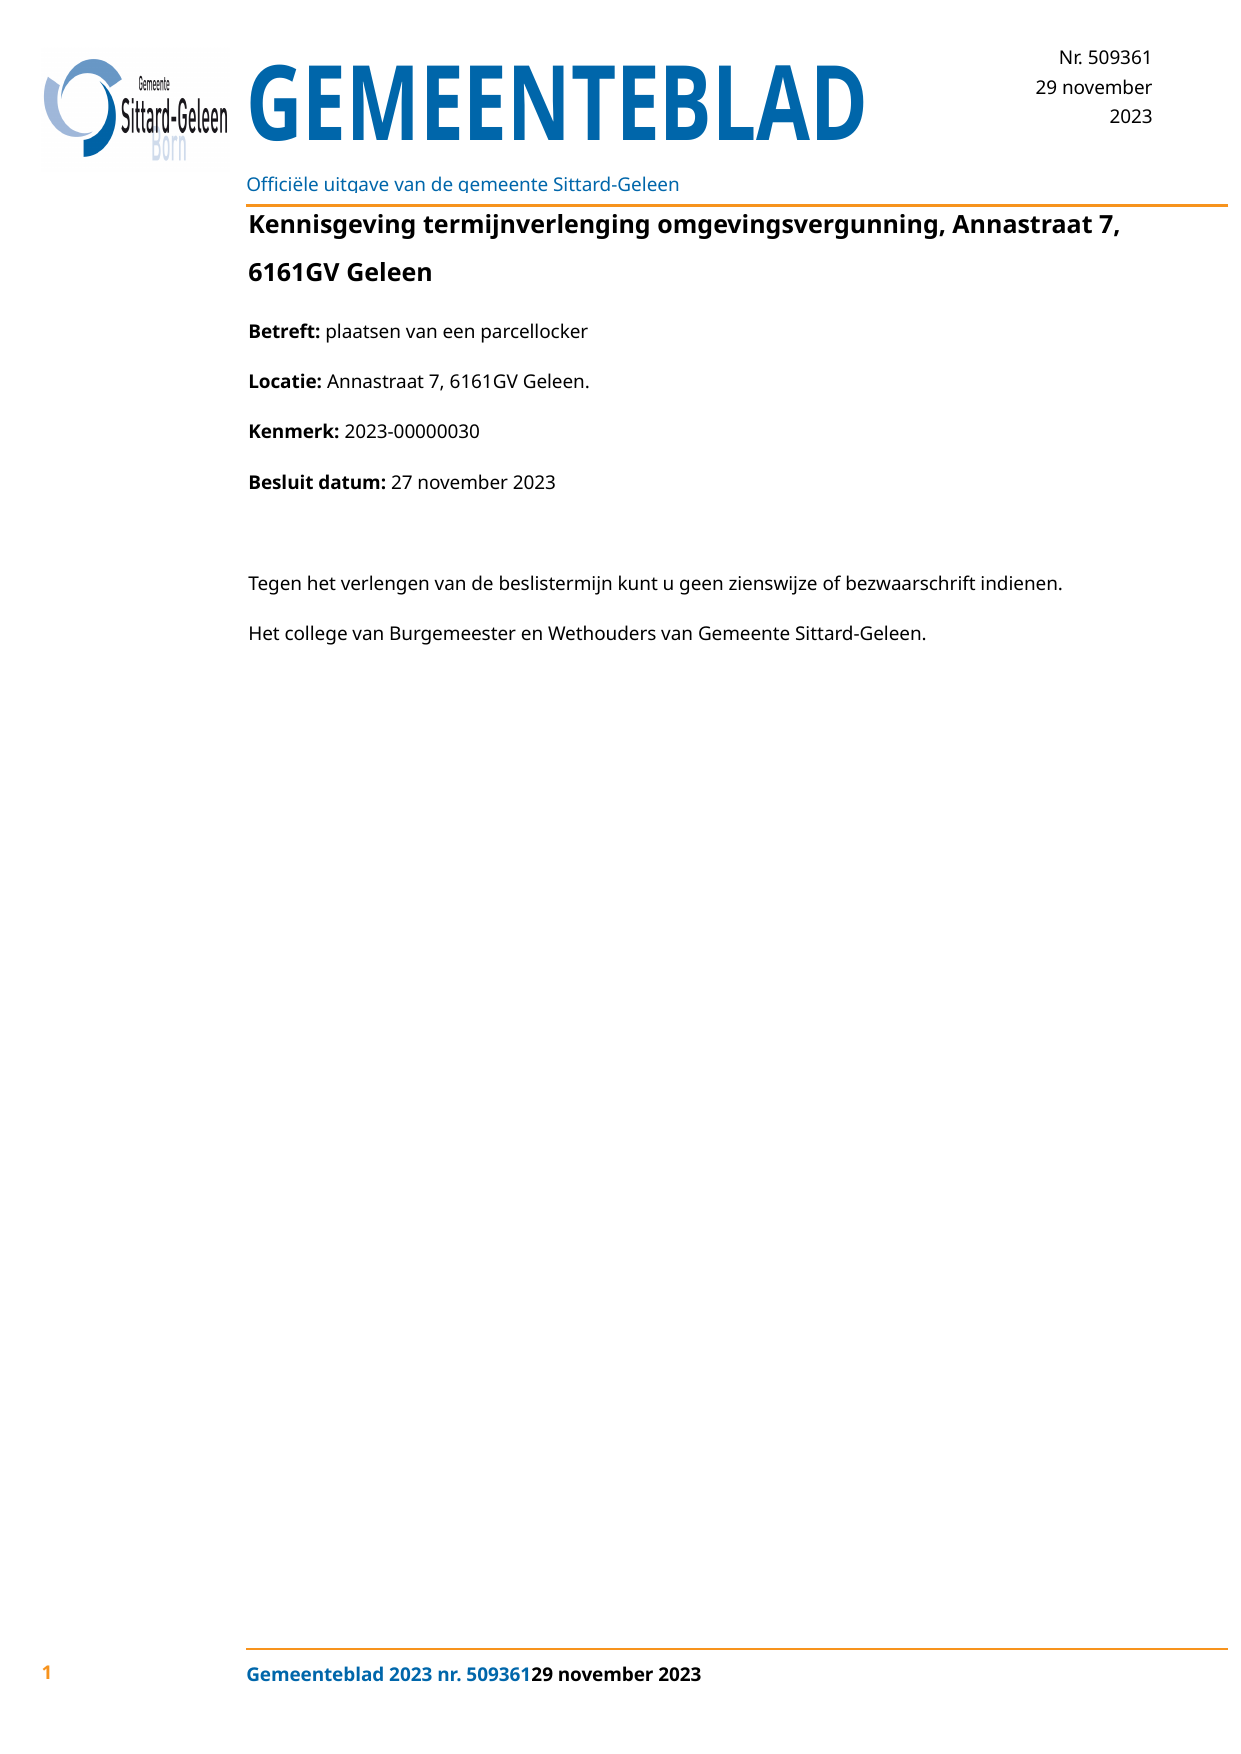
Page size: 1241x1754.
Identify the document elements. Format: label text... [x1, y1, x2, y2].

picture [41, 47, 231, 172]
text Kenmerk: 2023-00000030 [248, 419, 1152, 444]
text Locatie: Annastraat 7, 6161GV Geleen. [248, 368, 1152, 394]
text Kennisgeving termijnverlenging omgevingsvergunning, Annastraat 7, 6161GV Geleen [248, 207, 1152, 288]
text Het college van Burgemeester en Wethouders van Gemeente Sittard-Geleen. [248, 620, 1152, 646]
text Betreft: plaatsen van een parcellocker [248, 318, 1152, 344]
text Tegen het verlengen van de beslistermijn kunt u geen zienswijze of bezwaarschrift indienen. [248, 570, 1152, 596]
text Besluit datum: 27 november 2023 [248, 469, 1152, 495]
